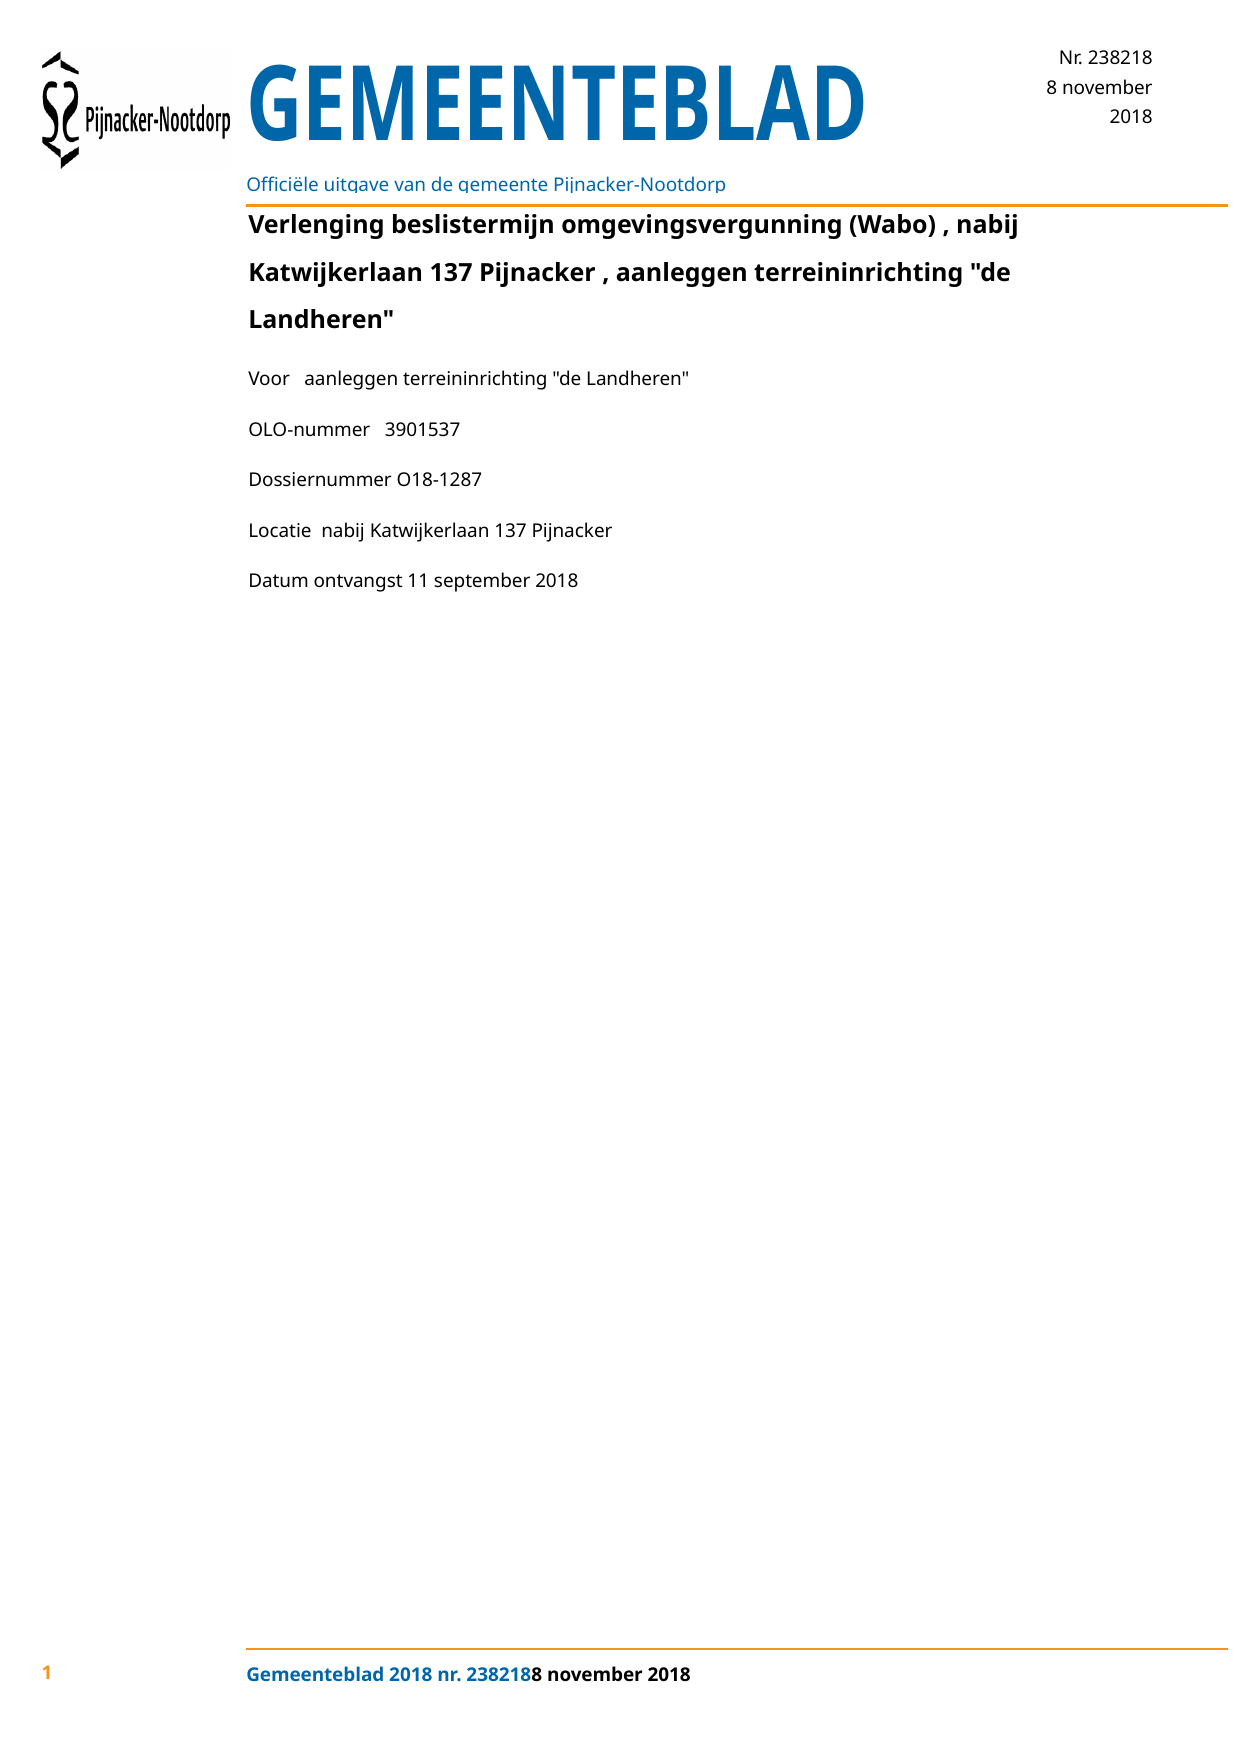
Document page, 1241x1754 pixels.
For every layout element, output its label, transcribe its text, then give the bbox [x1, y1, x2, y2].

text Verlenging beslistermijn omgevingsvergunning (Wabo) , nabij Katwijkerlaan 137 Pijnacker , aanleggen terreininrichting "de Landheren" [248, 207, 1152, 336]
text Locatie nabij Katwijkerlaan 137 Pijnacker [248, 517, 1152, 542]
text Dossiernummer O18-1287 [248, 466, 1152, 492]
picture [41, 47, 231, 172]
text Datum ontvangst 11 september 2018 [248, 567, 1152, 593]
text Voor aanleggen terreininrichting "de Landheren" [248, 366, 1152, 391]
text OLO-nummer 3901537 [248, 416, 1152, 442]
